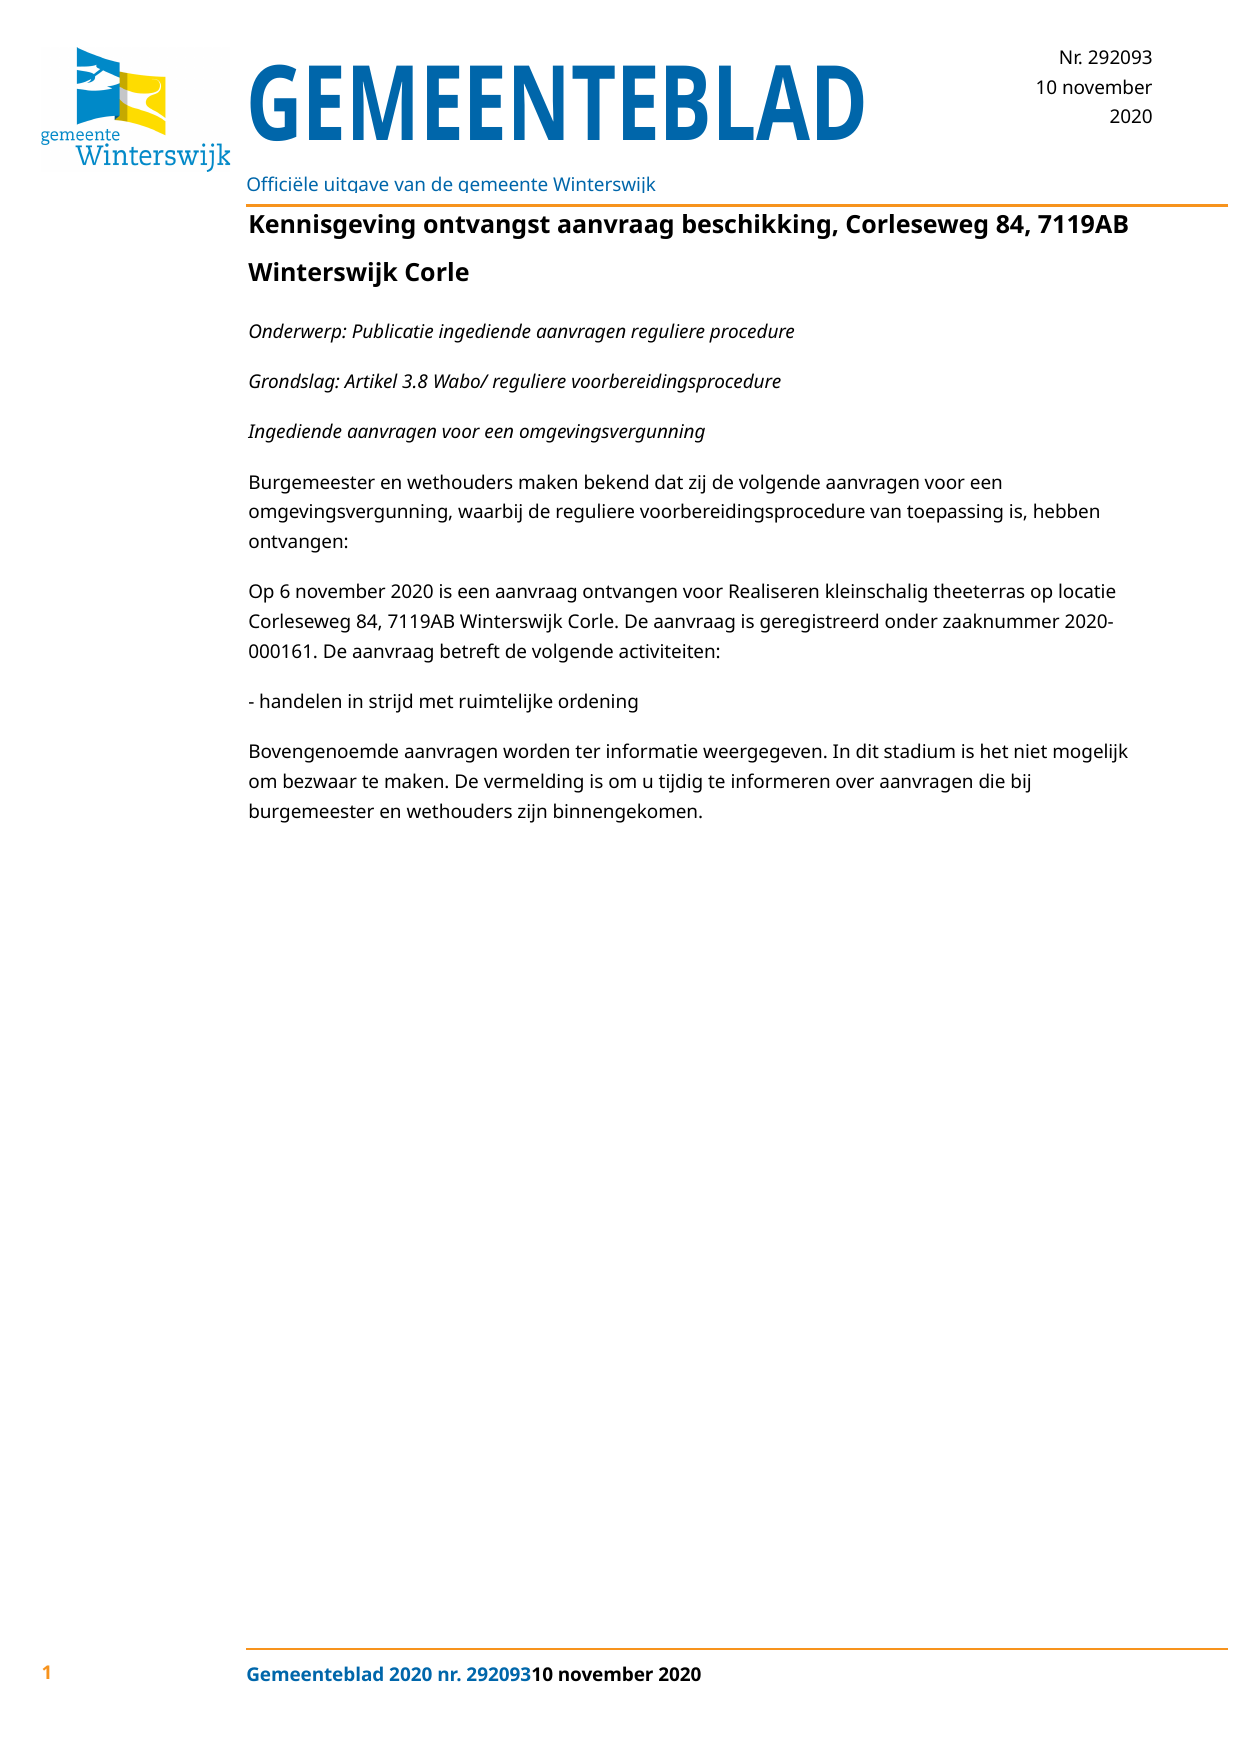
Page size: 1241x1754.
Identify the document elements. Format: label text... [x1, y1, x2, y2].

text Grondslag: Artikel 3.8 Wabo/ reguliere voorbereidingsprocedure [248, 368, 1152, 394]
text Onderwerp: Publicatie ingediende aanvragen reguliere procedure [248, 318, 1152, 344]
text Op 6 november 2020 is een aanvraag ontvangen voor Realiseren kleinschalig theeterras op locatie Corleseweg 84, 7119AB Winterswijk Corle. De aanvraag is geregistreerd onder zaaknummer 2020-000161. De aanvraag betreft de volgende activiteiten: [248, 579, 1152, 664]
picture [41, 47, 231, 172]
text Kennisgeving ontvangst aanvraag beschikking, Corleseweg 84, 7119AB Winterswijk Corle [248, 207, 1152, 288]
text Bovengenoemde aanvragen worden ter informatie weergegeven. In dit stadium is het niet mogelijk om bezwaar te maken. De vermelding is om u tijdig te informeren over aanvragen die bij burgemeester en wethouders zijn binnengekomen. [248, 739, 1152, 824]
picture [225, 153, 231, 162]
text Burgemeester en wethouders maken bekend dat zij de volgende aanvragen voor een omgevingsvergunning, waarbij de reguliere voorbereidingsprocedure van toepassing is, hebben ontvangen: [248, 469, 1152, 554]
text Ingediende aanvragen voor een omgevingsvergunning [248, 419, 1152, 444]
text - handelen in strijd met ruimtelijke ordening [248, 688, 1152, 714]
